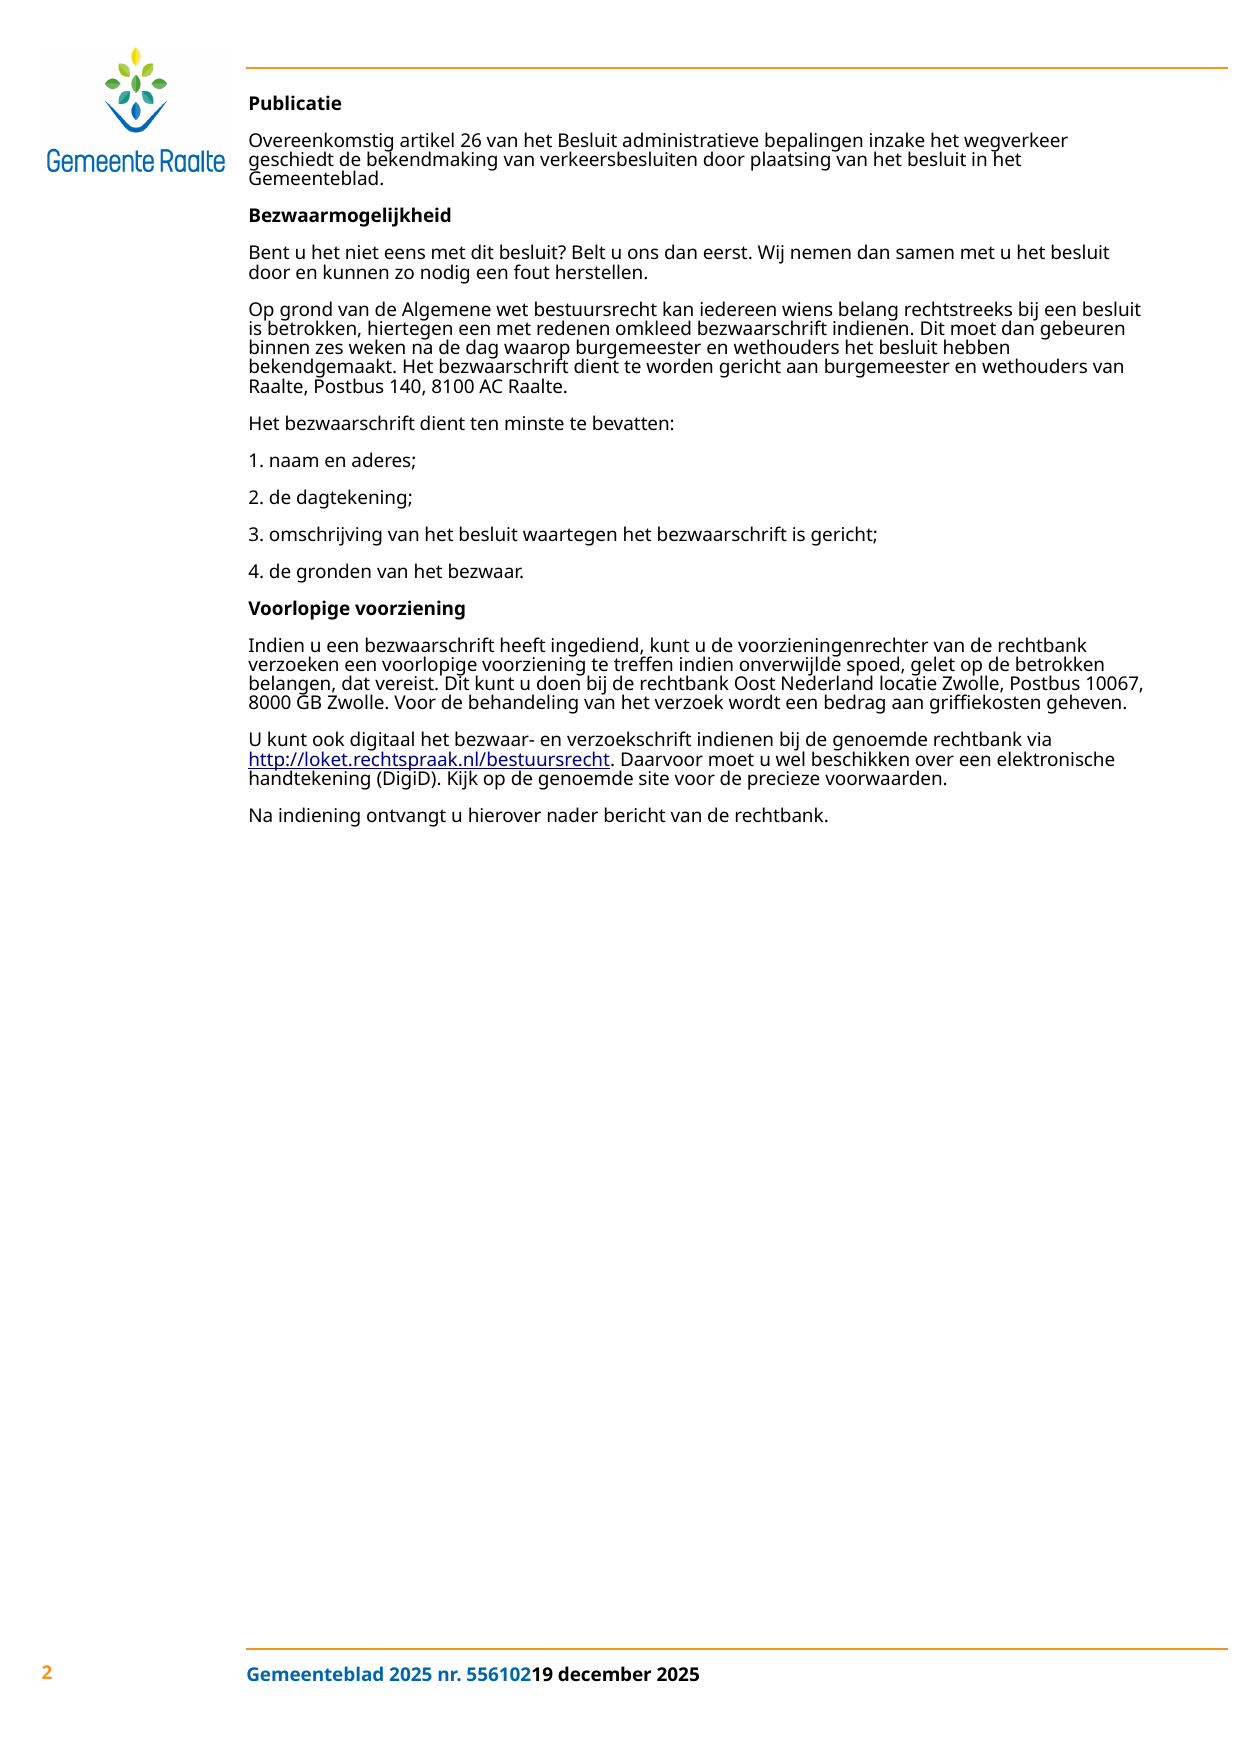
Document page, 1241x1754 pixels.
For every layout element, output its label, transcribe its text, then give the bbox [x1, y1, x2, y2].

text Het bezwaarschrift dient ten minste te bevatten: [248, 415, 1152, 434]
picture [41, 47, 231, 172]
text Publicatie [248, 95, 1152, 114]
text U kunt ook digitaal het bezwaar- en verzoekschrift indienen bij de genoemde rechtbank via http://loket.rechtspraak.nl/bestuursrecht. Daarvoor moet u wel beschikken over een elektronische handtekening (DigiD). Kijk op de genoemde site voor de precieze voorwaarden. [248, 731, 1152, 789]
text Overeenkomstig artikel 26 van het Besluit administratieve bepalingen inzake het wegverkeer geschiedt de bekendmaking van verkeersbesluiten door plaatsing van het besluit in het Gemeenteblad. [248, 132, 1152, 190]
text Voorlopige voorziening [248, 599, 1152, 619]
text Bent u het niet eens met dit besluit? Belt u ons dan eerst. Wij nemen dan samen met u het besluit door en kunnen zo nodig een fout herstellen. [248, 244, 1152, 283]
text Op grond van de Algemene wet bestuursrecht kan iedereen wiens belang rechtstreeks bij een besluit is betrokken, hiertegen een met redenen omkleed bezwaarschrift indienen. Dit moet dan gebeuren binnen zes weken na de dag waarop burgemeester en wethouders het besluit hebben bekendgemaakt. Het bezwaarschrift dient te worden gericht aan burgemeester en wethouders van Raalte, Postbus 140, 8100 AC Raalte. [248, 301, 1152, 397]
text 4. de gronden van het bezwaar. [248, 563, 1152, 582]
text Na indiening ontvangt u hierover nader bericht van de rechtbank. [248, 807, 1152, 826]
text Indien u een bezwaarschrift heeft ingediend, kunt u de voorzieningenrechter van de rechtbank verzoeken een voorlopige voorziening te treffen indien onverwijlde spoed, gelet op de betrokken belangen, dat vereist. Dit kunt u doen bij de rechtbank Oost Nederland locatie Zwolle, Postbus 10067, 8000 GB Zwolle. Voor de behandeling van het verzoek wordt een bedrag aan griffiekosten geheven. [248, 637, 1152, 714]
text 1. naam en aderes; [248, 452, 1152, 471]
text Bezwaarmogelijkheid [248, 207, 1152, 227]
text 3. omschrijving van het besluit waartegen het bezwaarschrift is gericht; [248, 526, 1152, 545]
text 2. de dagtekening; [248, 489, 1152, 508]
